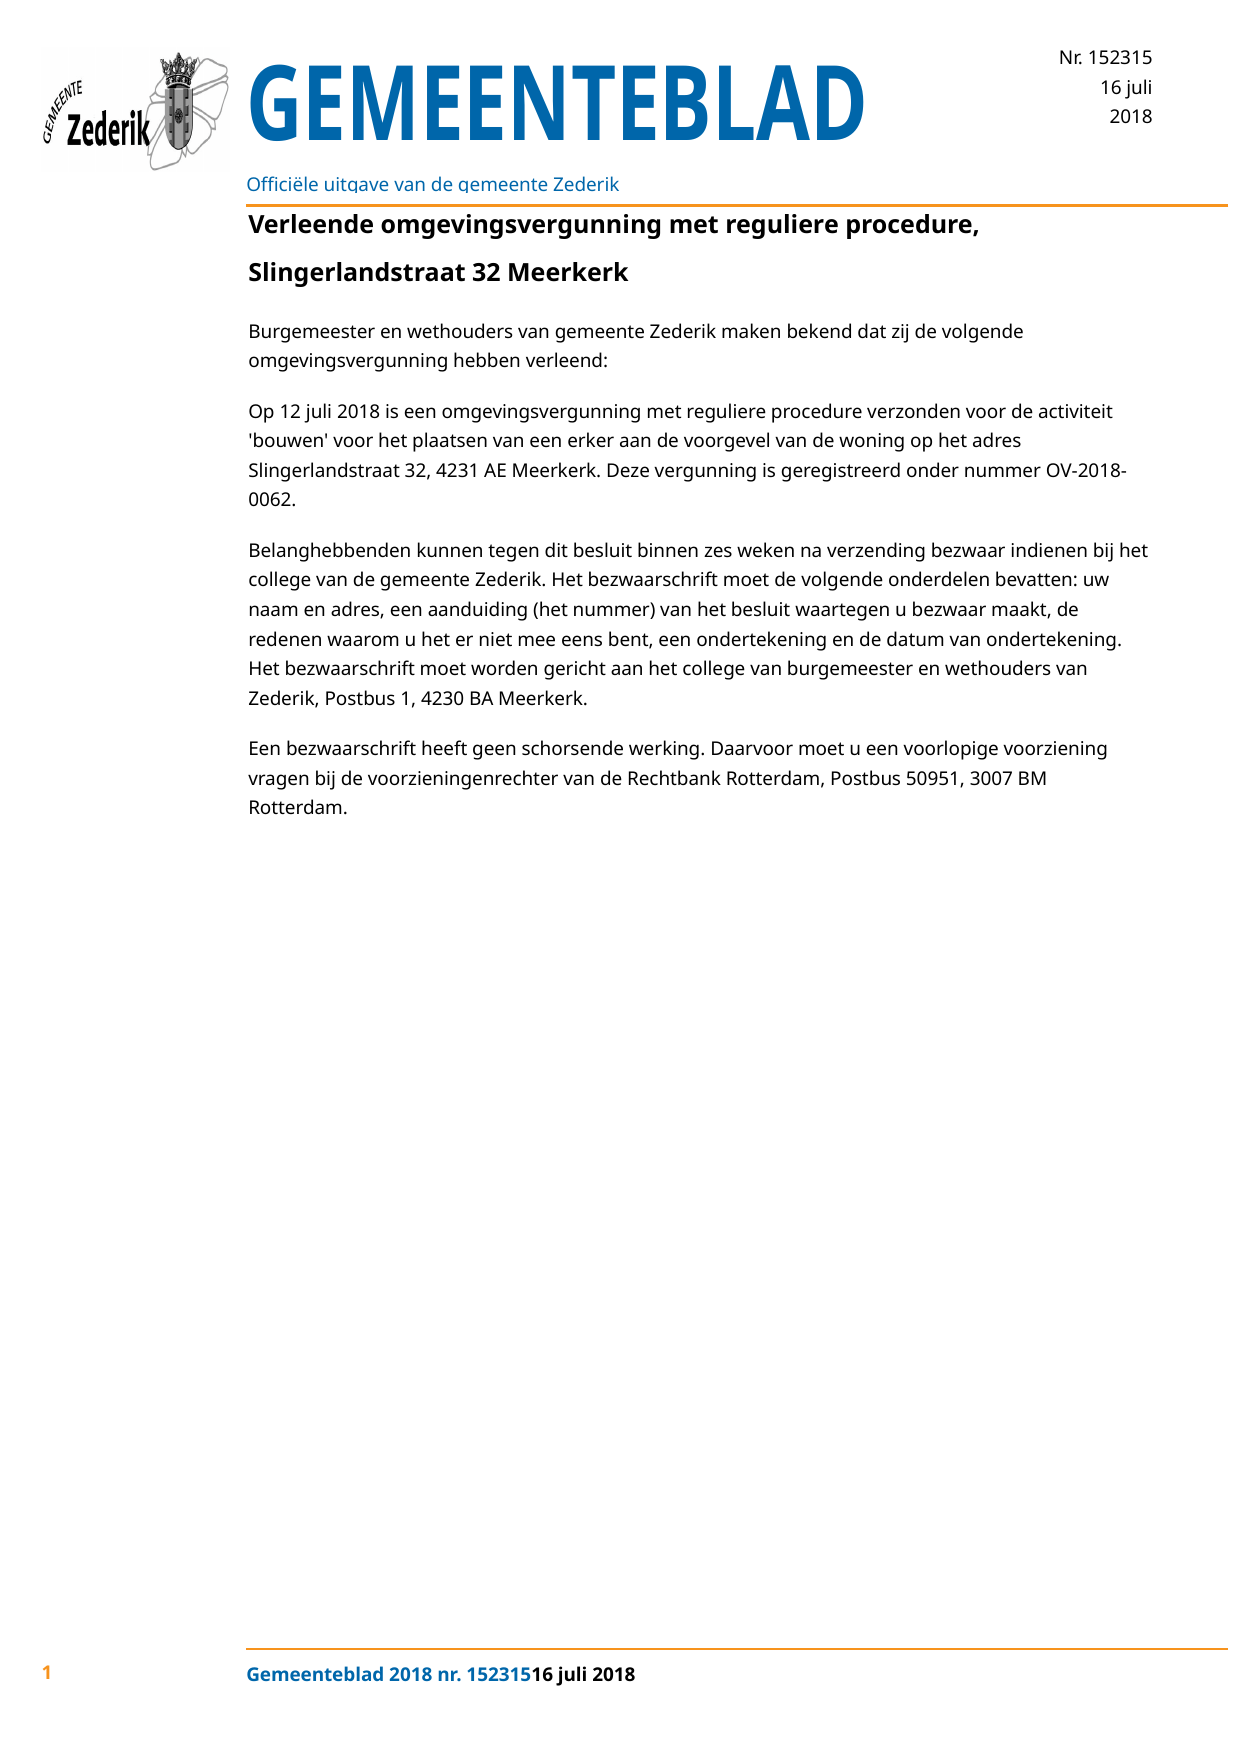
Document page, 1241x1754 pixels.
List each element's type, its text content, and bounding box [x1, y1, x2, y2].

text Op 12 juli 2018 is een omgevingsvergunning met reguliere procedure verzonden voor de activiteit 'bouwen' voor het plaatsen van een erker aan de voorgevel van de woning op het adres Slingerlandstraat 32, 4231 AE Meerkerk. Deze vergunning is geregistreerd onder nummer OV-2018-0062. [248, 398, 1152, 512]
picture [41, 47, 231, 172]
text Belanghebbenden kunnen tegen dit besluit binnen zes weken na verzending bezwaar indienen bij het college van de gemeente Zederik. Het bezwaarschrift moet de volgende onderdelen bevatten: uw naam en adres, een aanduiding (het nummer) van het besluit waartegen u bezwaar maakt, de redenen waarom u het er niet mee eens bent, een ondertekening en de datum van ondertekening. Het bezwaarschrift moet worden gericht aan het college van burgemeester en wethouders van Zederik, Postbus 1, 4230 BA Meerkerk. [248, 537, 1152, 711]
text Een bezwaarschrift heeft geen schorsende werking. Daarvoor moet u een voorlopige voorziening vragen bij de voorzieningenrechter van de Rechtbank Rotterdam, Postbus 50951, 3007 BM Rotterdam. [248, 735, 1152, 820]
text Burgemeester en wethouders van gemeente Zederik maken bekend dat zij de volgende omgevingsvergunning hebben verleend: [248, 318, 1152, 373]
text Verleende omgevingsvergunning met reguliere procedure, Slingerlandstraat 32 Meerkerk [248, 207, 1152, 288]
